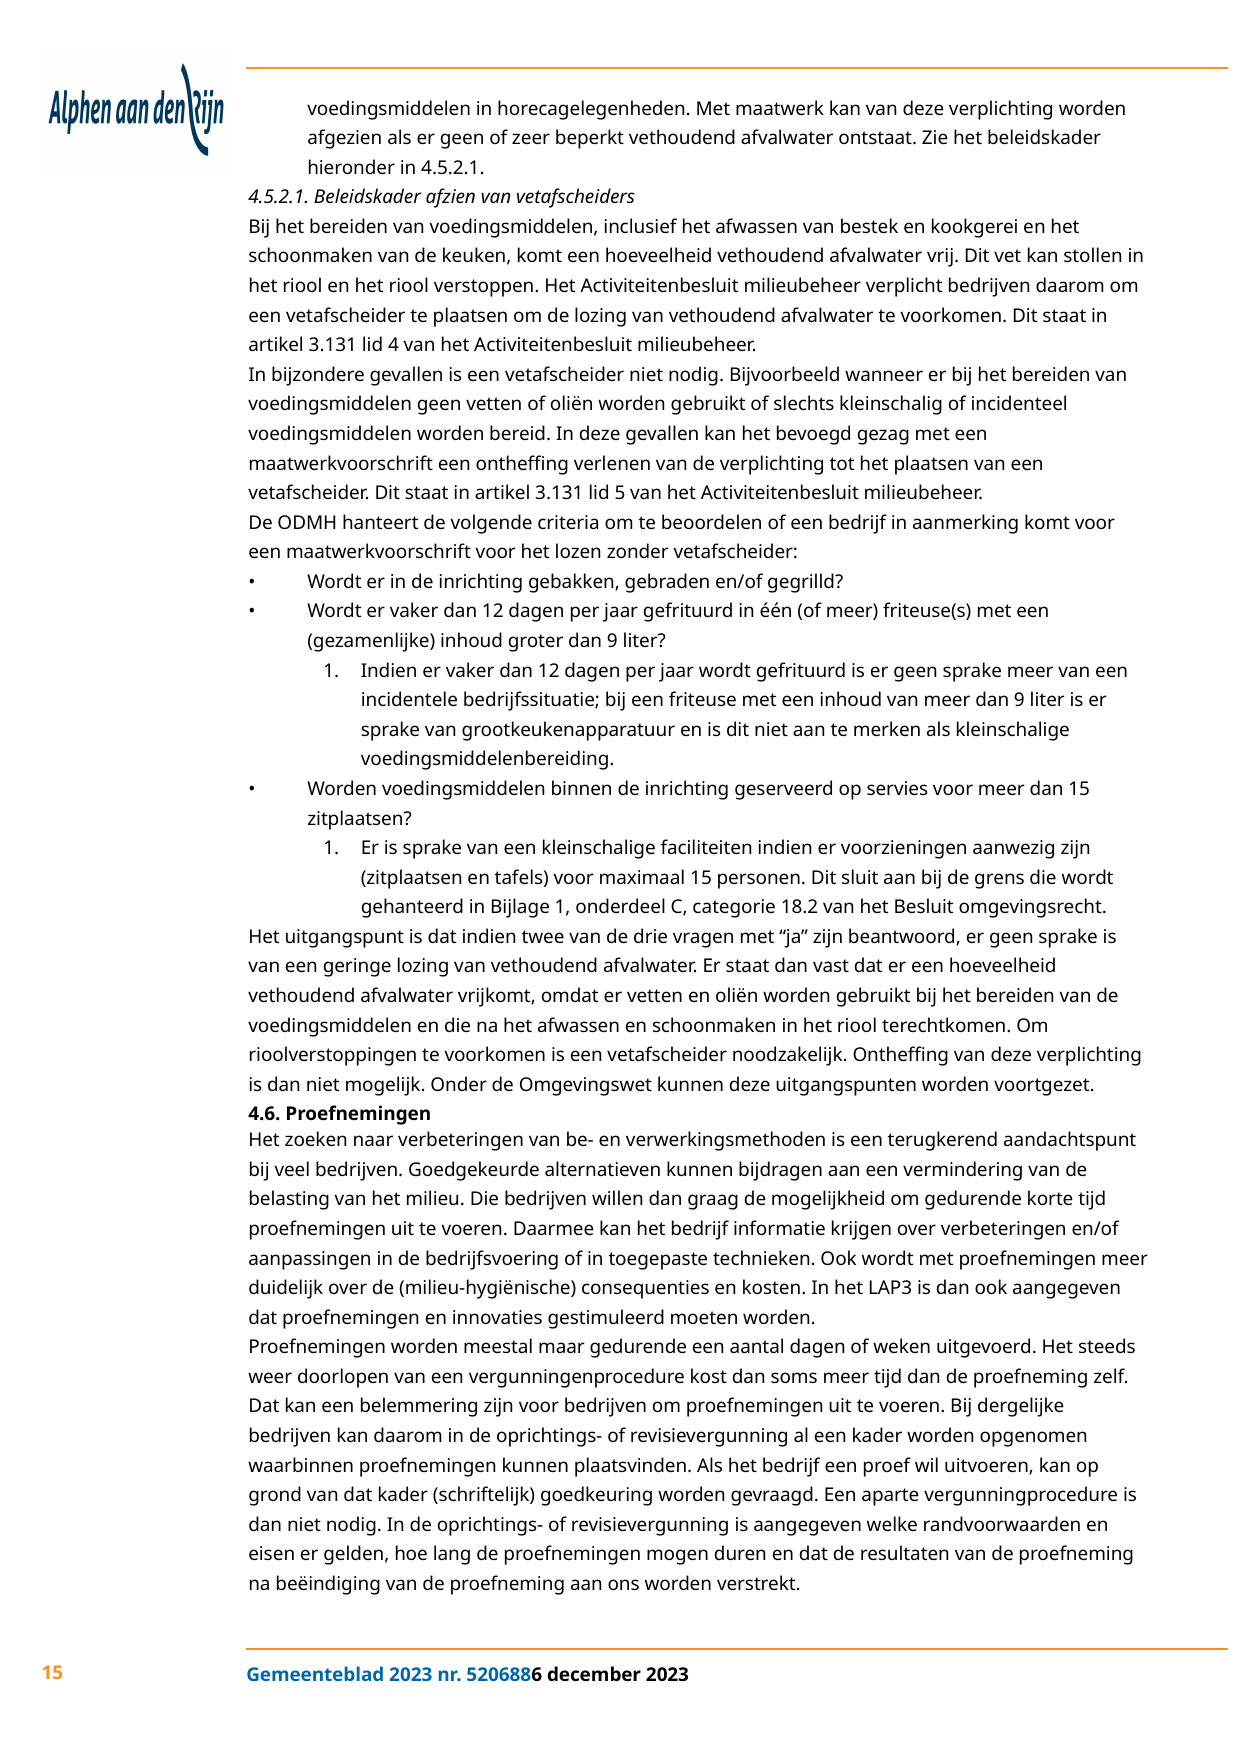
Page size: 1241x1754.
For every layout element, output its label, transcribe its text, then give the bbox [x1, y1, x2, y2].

list Worden voedingsmiddelen binnen de inrichting geserveerd op servies voor meer dan 15 zitplaatsen? [248, 775, 1152, 831]
picture [41, 47, 231, 172]
text Bij het bereiden van voedingsmiddelen, inclusief het afwassen van bestek en kookgerei en het schoonmaken van de keuken, komt een hoeveelheid vethoudend afvalwater vrij. Dit vet kan stollen in het riool en het riool verstoppen. Het Activiteitenbesluit milieubeheer verplicht bedrijven daarom om een vetafscheider te plaatsen om de lozing van vethoudend afvalwater te voorkomen. Dit staat in artikel 3.131 lid 4 van het Activiteitenbesluit milieubeheer. [248, 213, 1152, 357]
text Proefnemingen worden meestal maar gedurende een aantal dagen of weken uitgevoerd. Het steeds weer doorlopen van een vergunningenprocedure kost dan soms meer tijd dan de proefneming zelf. Dat kan een belemmering zijn voor bedrijven om proefnemingen uit te voeren. Bij dergelijke bedrijven kan daarom in de oprichtings- of revisievergunning al een kader worden opgenomen waarbinnen proefnemingen kunnen plaatsvinden. Als het bedrijf een proef wil uitvoeren, kan op grond van dat kader (schriftelijk) goedkeuring worden gevraagd. Een aparte vergunningprocedure is dan niet nodig. In de oprichtings- of revisievergunning is aangegeven welke randvoorwaarden en eisen er gelden, hoe lang de proefnemingen mogen duren en dat de resultaten van de proefneming na beëindiging van de proefneming aan ons worden verstrekt. [248, 1333, 1152, 1596]
list voedingsmiddelen in horecagelegenheden. Met maatwerk kan van deze verplichting worden afgezien als er geen of zeer beperkt vethoudend afvalwater ontstaat. Zie het beleidskader hieronder in 4.5.2.1. [248, 95, 1152, 180]
text Het uitgangspunt is dat indien twee van de drie vragen met “ja” zijn beantwoord, er geen sprake is van een geringe lozing van vethoudend afvalwater. Er staat dan vast dat er een hoeveelheid vethoudend afvalwater vrijkomt, omdat er vetten en oliën worden gebruikt bij het bereiden van de voedingsmiddelen en die na het afwassen en schoonmaken in het riool terechtkomen. Om rioolverstoppingen te voorkomen is een vetafscheider noodzakelijk. Ontheffing van deze verplichting is dan niet mogelijk. Onder de Omgevingswet kunnen deze uitgangspunten worden voortgezet. [248, 923, 1152, 1097]
text In bijzondere gevallen is een vetafscheider niet nodig. Bijvoorbeeld wanneer er bij het bereiden van voedingsmiddelen geen vetten of oliën worden gebruikt of slechts kleinschalig of incidenteel voedingsmiddelen worden bereid. In deze gevallen kan het bevoegd gezag met een maatwerkvoorschrift een ontheffing verlenen van de verplichting tot het plaatsen van een vetafscheider. Dit staat in artikel 3.131 lid 5 van het Activiteitenbesluit milieubeheer. [248, 361, 1152, 505]
text 4.5.2.1. Beleidskader afzien van vetafscheiders [248, 183, 1152, 209]
list Indien er vaker dan 12 dagen per jaar wordt gefrituurd is er geen sprake meer van een incidentele bedrijfssituatie; bij een friteuse met een inhoud van meer dan 9 liter is er sprake van grootkeukenapparatuur en is dit niet aan te merken als kleinschalige voedingsmiddelenbereiding. [323, 657, 1152, 771]
text De ODMH hanteert de volgende criteria om te beoordelen of een bedrijf in aanmerking komt voor een maatwerkvoorschrift voor het lozen zonder vetafscheider: [248, 509, 1152, 564]
text Het zoeken naar verbeteringen van be- en verwerkingsmethoden is een terugkerend aandachtspunt bij veel bedrijven. Goedgekeurde alternatieven kunnen bijdragen aan een vermindering van de belasting van het milieu. Die bedrijven willen dan graag de mogelijkheid om gedurende korte tijd proefnemingen uit te voeren. Daarmee kan het bedrijf informatie krijgen over verbeteringen en/of aanpassingen in de bedrijfsvoering of in toegepaste technieken. Ook wordt met proefnemingen meer duidelijk over de (milieu-hygiënische) consequenties en kosten. In het LAP3 is dan ook aangegeven dat proefnemingen en innovaties gestimuleerd moeten worden. [248, 1126, 1152, 1329]
text 4.6. Proefnemingen [248, 1101, 1152, 1126]
list Wordt er vaker dan 12 dagen per jaar gefrituurd in één (of meer) friteuse(s) met een (gezamenlijke) inhoud groter dan 9 liter? [248, 598, 1152, 653]
list Er is sprake van een kleinschalige faciliteiten indien er voorzieningen aanwezig zijn (zitplaatsen en tafels) voor maximaal 15 personen. Dit sluit aan bij de grens die wordt gehanteerd in Bijlage 1, onderdeel C, categorie 18.2 van het Besluit omgevingsrecht. [323, 834, 1152, 919]
list Wordt er in de inrichting gebakken, gebraden en/of gegrilld? [248, 568, 1152, 594]
